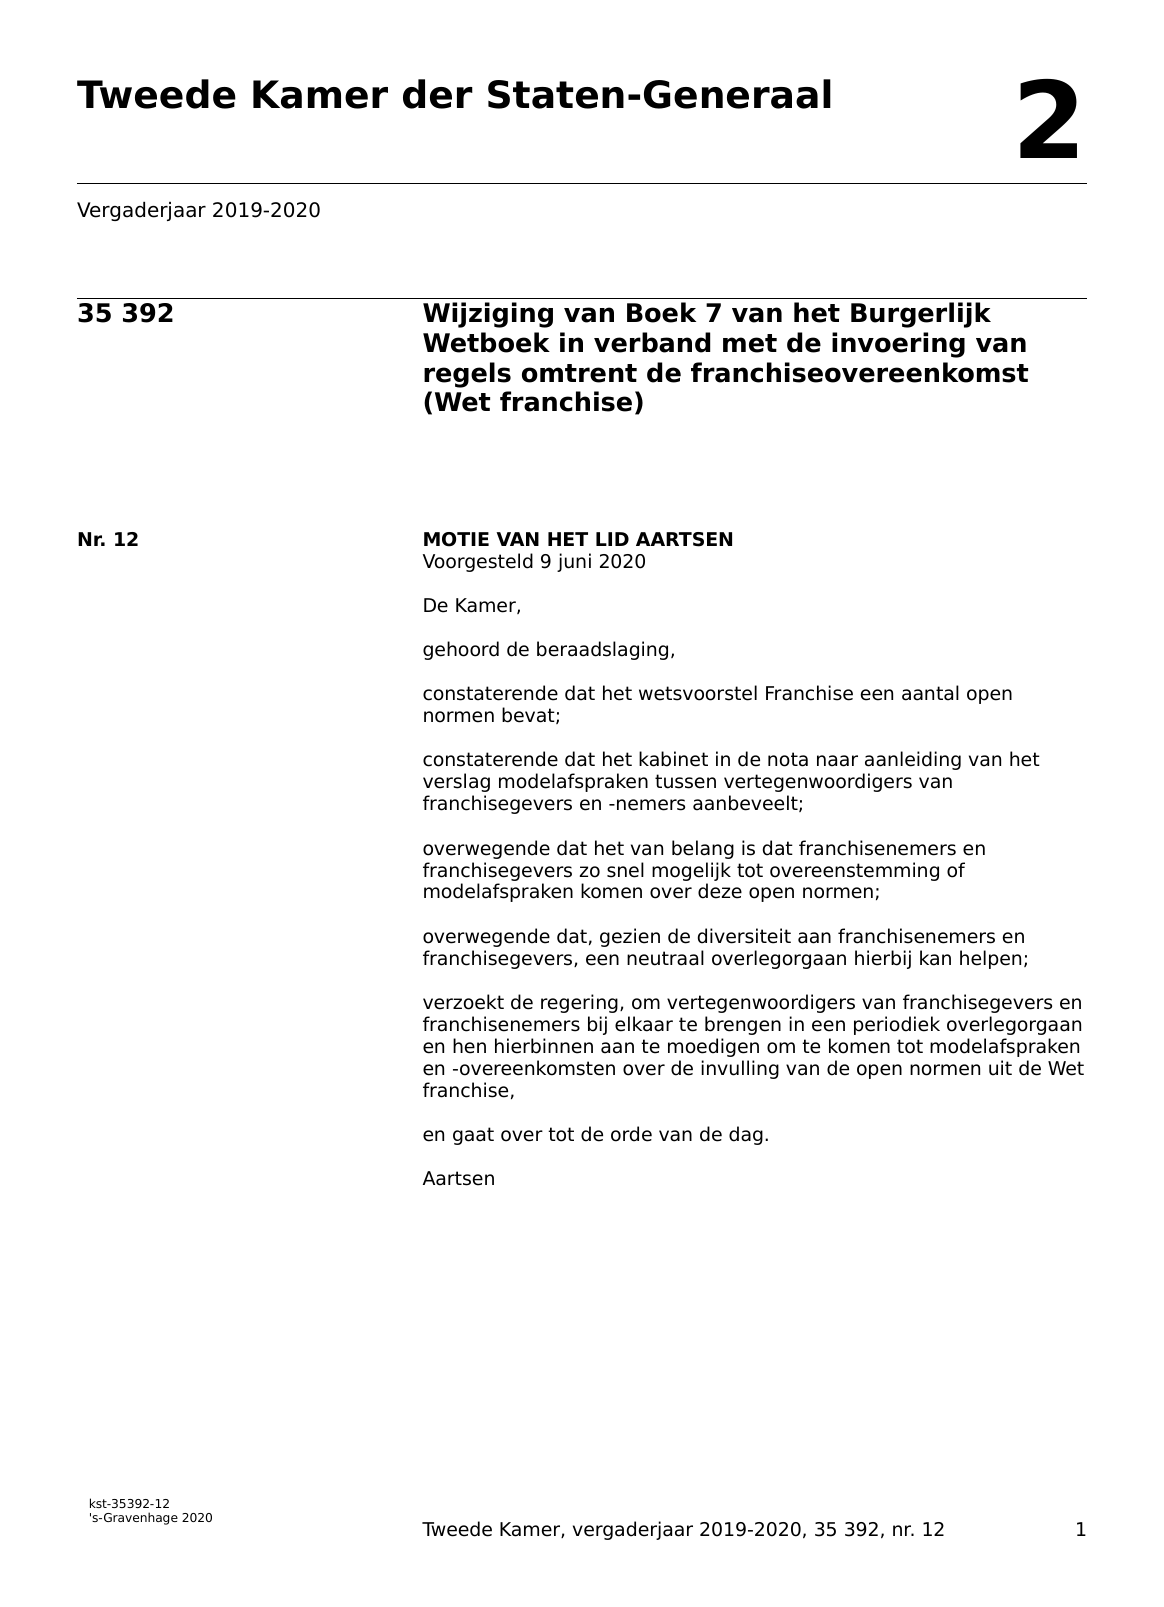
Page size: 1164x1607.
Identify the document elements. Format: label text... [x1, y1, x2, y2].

table_cell Vergaderjaar 2019-2020 [77, 184, 1087, 298]
text constaterende dat het wetsvoorstel Franchise een aantal open normen bevat; [422, 683, 1087, 727]
table_header 2 [886, 59, 1087, 183]
text Voorgesteld 9 juni 2020 [422, 551, 1087, 573]
text De Kamer, [422, 595, 1087, 617]
text kst-35392-12 [88, 1497, 323, 1511]
text overwegende dat het van belang is dat franchisenemers en franchisegevers zo snel mogelijk tot overeenstemming of modelafspraken komen over deze open normen; [422, 837, 1087, 903]
text overwegende dat, gezien de diversiteit aan franchisenemers en franchisegevers, een neutraal overlegorgaan hierbij kan helpen; [422, 926, 1087, 969]
table_header Tweede Kamer der Staten-Generaal [77, 59, 886, 183]
text 's-Gravenhage 2020 [88, 1511, 323, 1525]
text verzoekt de regering, om vertegenwoordigers van franchisegevers en franchisenemers bij elkaar te brengen in een periodiek overlegorgaan en hen hierbinnen aan te moedigen om te komen tot modelafspraken en -overeenkomsten over de invulling van de open normen uit de Wet franchise, [422, 992, 1087, 1102]
text Aartsen [422, 1168, 1087, 1190]
subtitle 35 392 Wijziging van Boek 7 van het Burgerlijk Wetboek in verband met de invoering van regels omtrent de franchiseovereenkomst (Wet franchise) [77, 299, 1087, 418]
subtitle Nr. 12 MOTIE VAN HET LID AARTSEN [77, 529, 1087, 551]
text gehoord de beraadslaging, [422, 639, 1087, 661]
text constaterende dat het kabinet in de nota naar aanleiding van het verslag modelafspraken tussen vertegenwoordigers van franchisegevers en -nemers aanbeveelt; [422, 749, 1087, 815]
text en gaat over tot de orde van de dag. [422, 1124, 1087, 1146]
